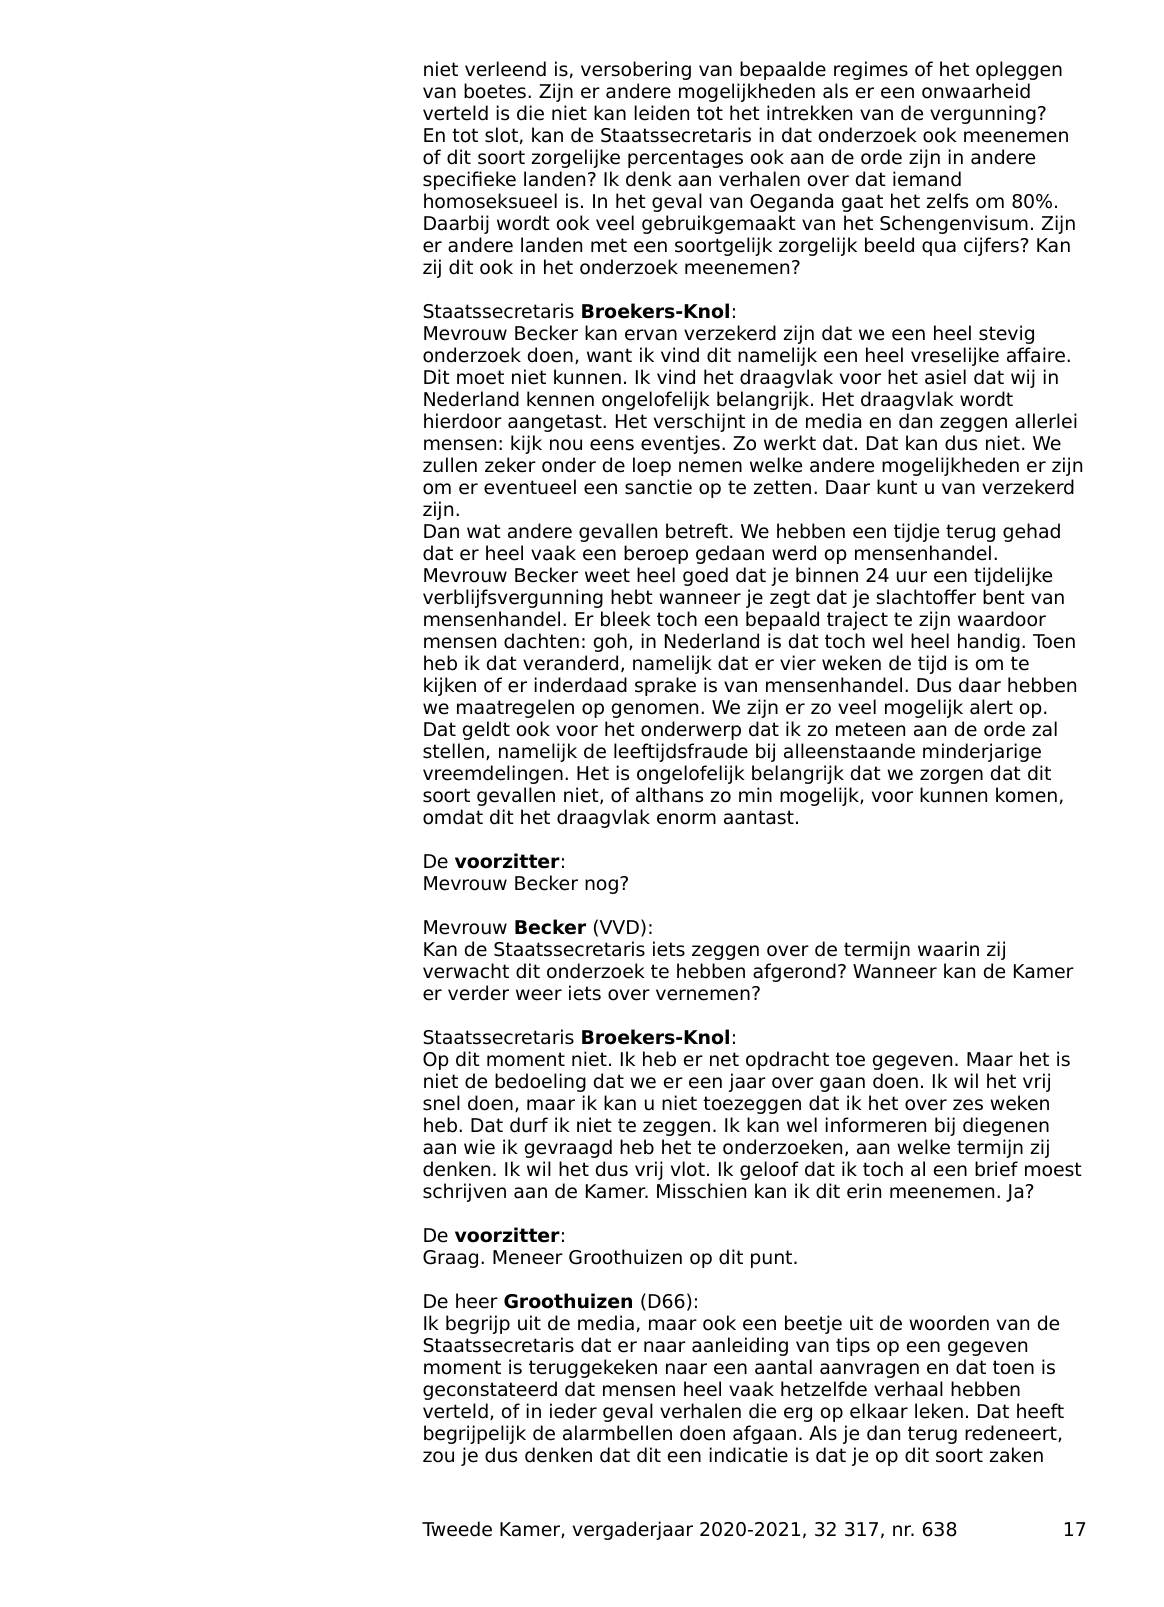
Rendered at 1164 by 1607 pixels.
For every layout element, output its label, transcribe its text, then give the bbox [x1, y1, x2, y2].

text En tot slot, kan de Staatssecretaris in dat onderzoek ook meenemen of dit soort zorgelijke percentages ook aan de orde zijn in andere specifieke landen? Ik denk aan verhalen over dat iemand homoseksueel is. In het geval van Oeganda gaat het zelfs om 80%. Daarbij wordt ook veel gebruikgemaakt van het Schengenvisum. Zijn er andere landen met een soortgelijk zorgelijk beeld qua cijfers? Kan zij dit ook in het onderzoek meenemen? [422, 125, 1087, 279]
text De voorzitter: [422, 851, 1087, 873]
text Dan wat andere gevallen betreft. We hebben een tijdje terug gehad dat er heel vaak een beroep gedaan werd op mensenhandel. Mevrouw Becker weet heel goed dat je binnen 24 uur een tijdelijke verblijfsvergunning hebt wanneer je zegt dat je slachtoffer bent van mensenhandel. Er bleek toch een bepaald traject te zijn waardoor mensen dachten: goh, in Nederland is dat toch wel heel handig. Toen heb ik dat veranderd, namelijk dat er vier weken de tijd is om te kijken of er inderdaad sprake is van mensenhandel. Dus daar hebben we maatregelen op genomen. We zijn er zo veel mogelijk alert op. Dat geldt ook voor het onderwerp dat ik zo meteen aan de orde zal stellen, namelijk de leeftijdsfraude bij alleenstaande minderjarige vreemdelingen. Het is ongelofelijk belangrijk dat we zorgen dat dit soort gevallen niet, of althans zo min mogelijk, voor kunnen komen, omdat dit het draagvlak enorm aantast. [422, 521, 1087, 828]
text Staatssecretaris Broekers-Knol: [422, 1027, 1087, 1049]
text Mevrouw Becker nog? [422, 873, 1087, 895]
text Kan de Staatssecretaris iets zeggen over de termijn waarin zij verwacht dit onderzoek te hebben afgerond? Wanneer kan de Kamer er verder weer iets over vernemen? [422, 939, 1087, 1005]
text De heer Groothuizen (D66): [422, 1291, 1087, 1313]
text Staatssecretaris Broekers-Knol: [422, 301, 1087, 323]
text Mevrouw Becker kan ervan verzekerd zijn dat we een heel stevig onderzoek doen, want ik vind dit namelijk een heel vreselijke affaire. Dit moet niet kunnen. Ik vind het draagvlak voor het asiel dat wij in Nederland kennen ongelofelijk belangrijk. Het draagvlak wordt hierdoor aangetast. Het verschijnt in de media en dan zeggen allerlei mensen: kijk nou eens eventjes. Zo werkt dat. Dat kan dus niet. We zullen zeker onder de loep nemen welke andere mogelijkheden er zijn om er eventueel een sanctie op te zetten. Daar kunt u van verzekerd zijn. [422, 323, 1087, 521]
text Op dit moment niet. Ik heb er net opdracht toe gegeven. Maar het is niet de bedoeling dat we er een jaar over gaan doen. Ik wil het vrij snel doen, maar ik kan u niet toezeggen dat ik het over zes weken heb. Dat durf ik niet te zeggen. Ik kan wel informeren bij diegenen aan wie ik gevraagd heb het te onderzoeken, aan welke termijn zij denken. Ik wil het dus vrij vlot. Ik geloof dat ik toch al een brief moest schrijven aan de Kamer. Misschien kan ik dit erin meenemen. Ja? [422, 1049, 1087, 1203]
text niet verleend is, versobering van bepaalde regimes of het opleggen van boetes. Zijn er andere mogelijkheden als er een onwaarheid verteld is die niet kan leiden tot het intrekken van de vergunning? [422, 59, 1087, 125]
text Ik begrijp uit de media, maar ook een beetje uit de woorden van de Staatssecretaris dat er naar aanleiding van tips op een gegeven moment is teruggekeken naar een aantal aanvragen en dat toen is geconstateerd dat mensen heel vaak hetzelfde verhaal hebben verteld, of in ieder geval verhalen die erg op elkaar leken. Dat heeft begrijpelijk de alarmbellen doen afgaan. Als je dan terug redeneert, zou je dus denken dat dit een indicatie is dat je op dit soort zaken [422, 1313, 1087, 1467]
text Graag. Meneer Groothuizen op dit punt. [422, 1247, 1087, 1269]
text De voorzitter: [422, 1225, 1087, 1247]
text Mevrouw Becker (VVD): [422, 917, 1087, 939]
